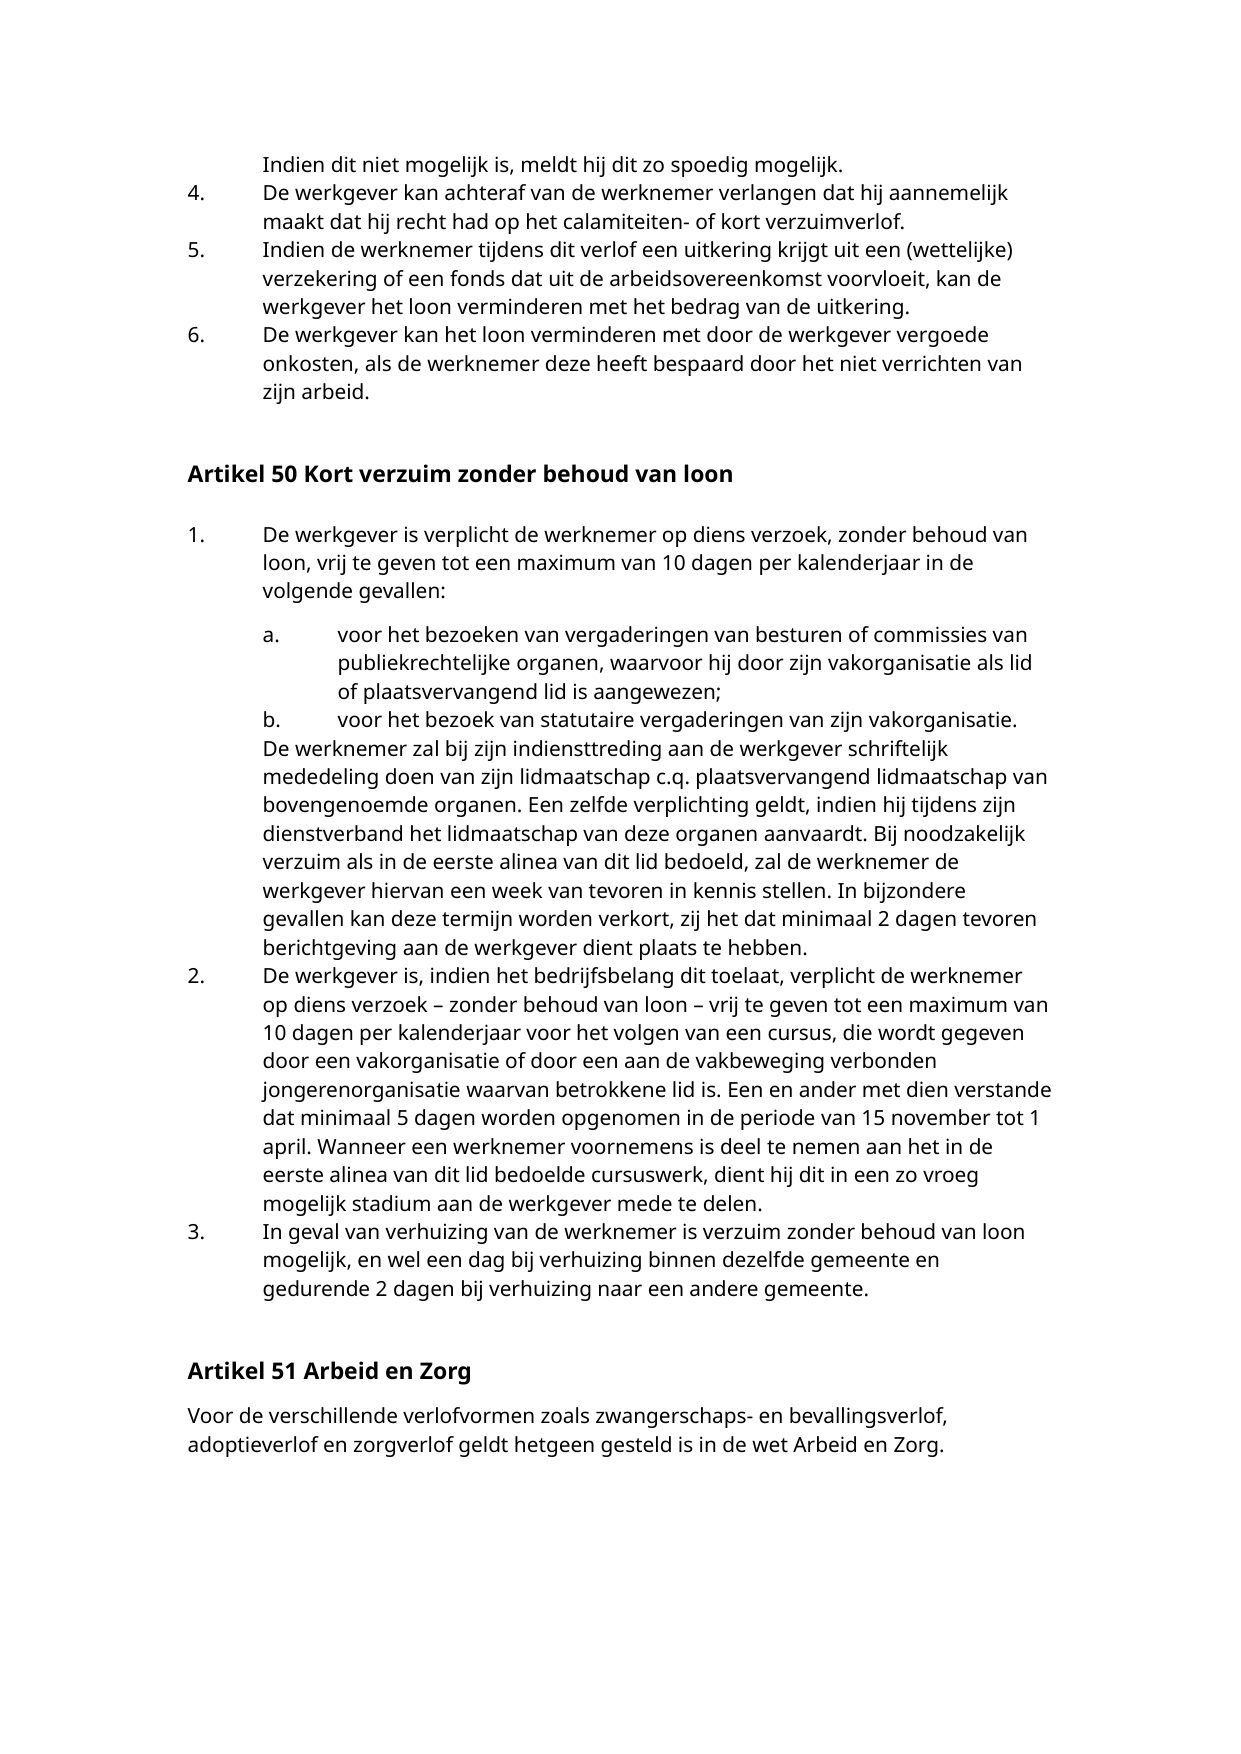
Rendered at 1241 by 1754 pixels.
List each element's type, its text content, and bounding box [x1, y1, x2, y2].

subtitle Artikel 51 Arbeid en Zorg [187, 1355, 1053, 1386]
list voor het bezoeken van vergaderingen van besturen of commissies van publiekrechtelijke organen, waarvoor hij door zijn vakorganisatie als lid of plaatsvervangend lid is aangewezen; [262, 620, 1053, 705]
list De werkgever kan achteraf van de werknemer verlangen dat hij aannemelijk maakt dat hij recht had op het calamiteiten- of kort verzuimverlof. [187, 178, 1053, 235]
list De werkgever kan het loon verminderen met door de werkgever vergoede onkosten, als de werknemer deze heeft bespaard door het niet verrichten van zijn arbeid. [187, 321, 1053, 406]
list De werknemer zal bij zijn indiensttreding aan de werkgever schriftelijk mededeling doen van zijn lidmaatschap c.q. plaatsvervangend lidmaatschap van bovengenoemde organen. Een zelfde verplichting geldt, indien hij tijdens zijn dienstverband het lidmaatschap van deze organen aanvaardt. Bij noodzakelijk verzuim als in de eerste alinea van dit lid bedoeld, zal de werknemer de werkgever hiervan een week van tevoren in kennis stellen. In bijzondere gevallen kan deze termijn worden verkort, zij het dat minimaal 2 dagen tevoren berichtgeving aan de werkgever dient plaats te hebben. [187, 734, 1053, 961]
list In geval van verhuizing van de werknemer is verzuim zonder behoud van loon mogelijk, en wel een dag bij verhuizing binnen dezelfde gemeente en gedurende 2 dagen bij verhuizing naar een andere gemeente. [187, 1217, 1053, 1302]
subtitle Artikel 50 Kort verzuim zonder behoud van loon [187, 458, 1053, 490]
list Indien de werknemer tijdens dit verlof een uitkering krijgt uit een (wettelijke) verzekering of een fonds dat uit de arbeidsovereenkomst voorvloeit, kan de werkgever het loon verminderen met het bedrag van de uitkering. [187, 235, 1053, 321]
list De werkgever is verplicht de werknemer op diens verzoek, zonder behoud van loon, vrij te geven tot een maximum van 10 dagen per kalenderjaar in de volgende gevallen: [187, 520, 1053, 605]
text Voor de verschillende verlofvormen zoals zwangerschaps- en bevallingsverlof, adoptieverlof en zorgverlof geldt hetgeen gesteld is in de wet Arbeid en Zorg. [187, 1401, 1053, 1458]
list Indien dit niet mogelijk is, meldt hij dit zo spoedig mogelijk. [187, 150, 1053, 178]
list voor het bezoek van statutaire vergaderingen van zijn vakorganisatie. [262, 705, 1053, 734]
list De werkgever is, indien het bedrijfsbelang dit toelaat, verplicht de werknemer op diens verzoek – zonder behoud van loon – vrij te geven tot een maximum van 10 dagen per kalenderjaar voor het volgen van een cursus, die wordt gegeven door een vakorganisatie of door een aan de vakbeweging verbonden jongerenorganisatie waarvan betrokkene lid is. Een en ander met dien verstande dat minimaal 5 dagen worden opgenomen in de periode van 15 november tot 1 april. Wanneer een werknemer voornemens is deel te nemen aan het in de eerste alinea van dit lid bedoelde cursuswerk, dient hij dit in een zo vroeg mogelijk stadium aan de werkgever mede te delen. [187, 961, 1053, 1217]
